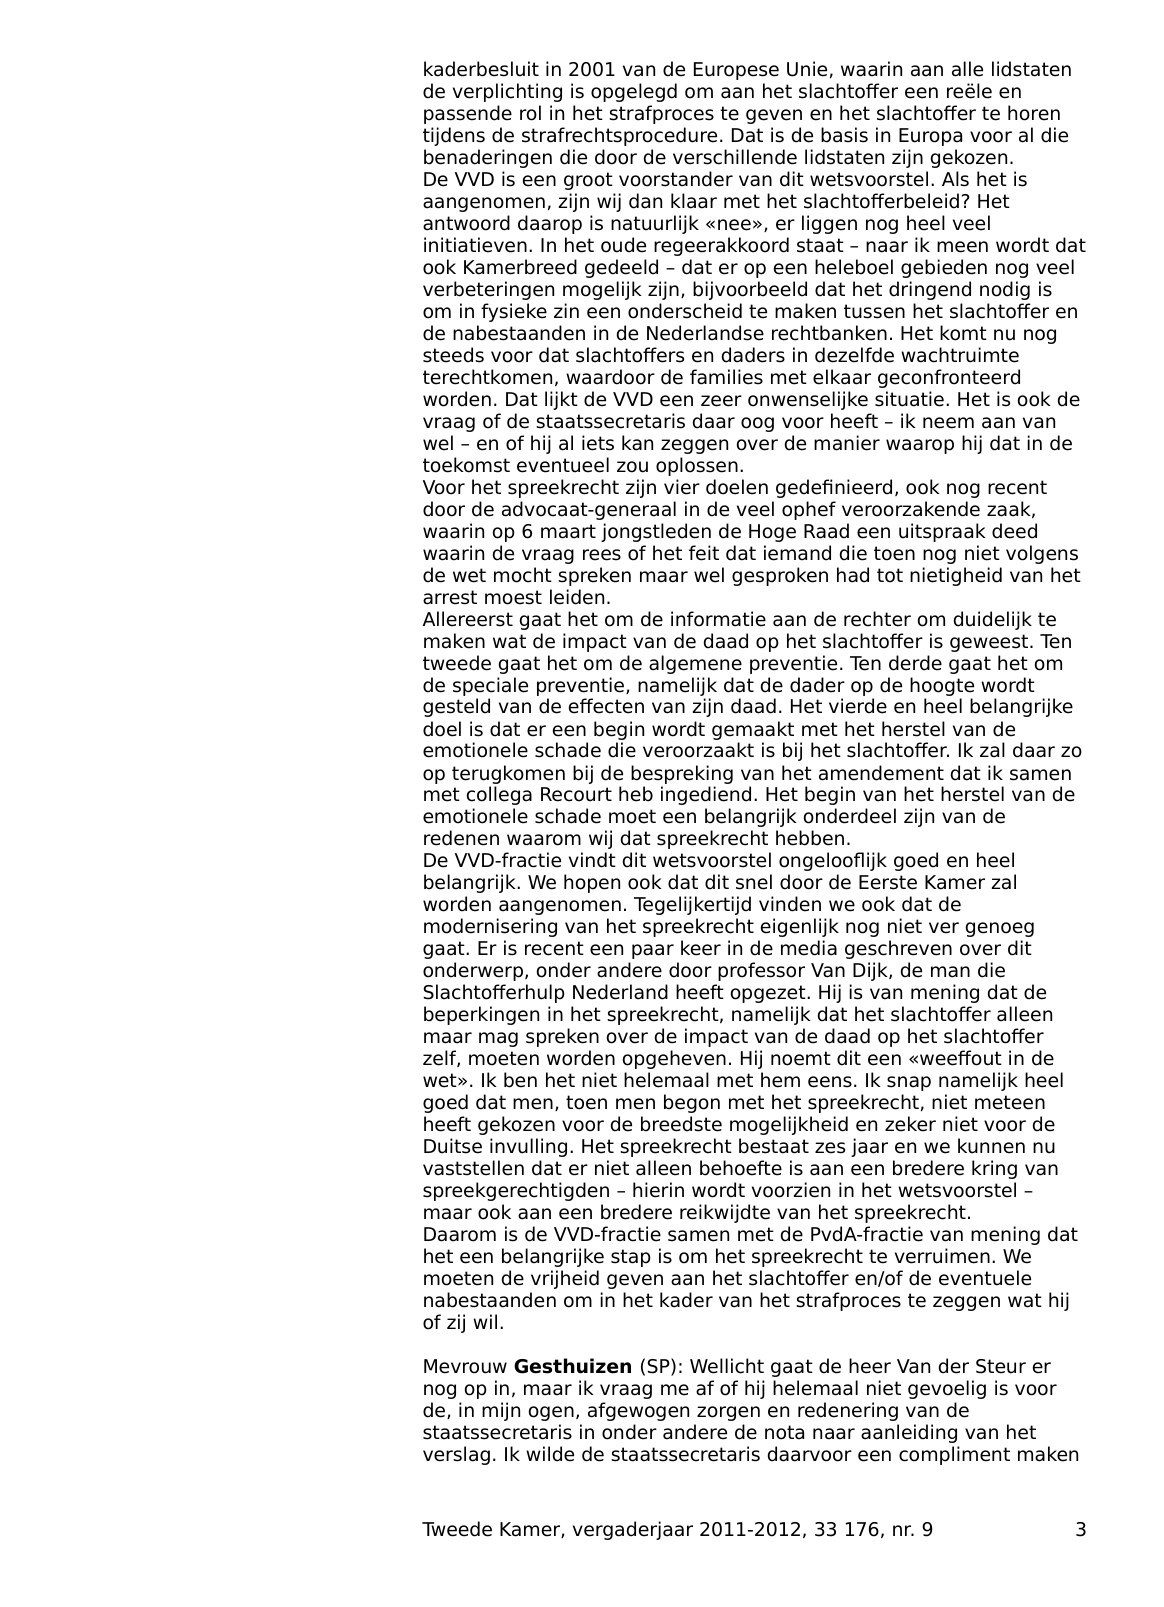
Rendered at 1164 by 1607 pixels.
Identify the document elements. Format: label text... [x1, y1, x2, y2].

text De VVD is een groot voorstander van dit wetsvoorstel. Als het is aangenomen, zijn wij dan klaar met het slachtofferbeleid? Het antwoord daarop is natuurlijk «nee», er liggen nog heel veel initiatieven. In het oude regeerakkoord staat – naar ik meen wordt dat ook Kamerbreed gedeeld – dat er op een heleboel gebieden nog veel verbeteringen mogelijk zijn, bijvoorbeeld dat het dringend nodig is om in fysieke zin een onderscheid te maken tussen het slachtoffer en de nabestaanden in de Nederlandse rechtbanken. Het komt nu nog steeds voor dat slachtoffers en daders in dezelfde wachtruimte terechtkomen, waardoor de families met elkaar geconfronteerd worden. Dat lijkt de VVD een zeer onwenselijke situatie. Het is ook de vraag of de staatssecretaris daar oog voor heeft – ik neem aan van wel – en of hij al iets kan zeggen over de manier waarop hij dat in de toekomst eventueel zou oplossen. [422, 169, 1087, 477]
text Allereerst gaat het om de informatie aan de rechter om duidelijk te maken wat de impact van de daad op het slachtoffer is geweest. Ten tweede gaat het om de algemene preventie. Ten derde gaat het om de speciale preventie, namelijk dat de dader op de hoogte wordt gesteld van de effecten van zijn daad. Het vierde en heel belangrijke doel is dat er een begin wordt gemaakt met het herstel van de emotionele schade die veroorzaakt is bij het slachtoffer. Ik zal daar zo op terugkomen bij de bespreking van het amendement dat ik samen met collega Recourt heb ingediend. Het begin van het herstel van de emotionele schade moet een belangrijk onderdeel zijn van de redenen waarom wij dat spreekrecht hebben. [422, 608, 1087, 850]
text Daarom is de VVD-fractie samen met de PvdA-fractie van mening dat het een belangrijke stap is om het spreekrecht te verruimen. We moeten de vrijheid geven aan het slachtoffer en/of de eventuele nabestaanden om in het kader van het strafproces te zeggen wat hij of zij wil. [422, 1224, 1087, 1334]
text Mevrouw Gesthuizen (SP): Wellicht gaat de heer Van der Steur er nog op in, maar ik vraag me af of hij helemaal niet gevoelig is voor de, in mijn ogen, afgewogen zorgen en redenering van de staatssecretaris in onder andere de nota naar aanleiding van het verslag. Ik wilde de staatssecretaris daarvoor een compliment maken [422, 1356, 1087, 1466]
text Voor het spreekrecht zijn vier doelen gedefinieerd, ook nog recent door de advocaat-generaal in de veel ophef veroorzakende zaak, waarin op 6 maart jongstleden de Hoge Raad een uitspraak deed waarin de vraag rees of het feit dat iemand die toen nog niet volgens de wet mocht spreken maar wel gesproken had tot nietigheid van het arrest moest leiden. [422, 477, 1087, 608]
text De VVD-fractie vindt dit wetsvoorstel ongelooflijk goed en heel belangrijk. We hopen ook dat dit snel door de Eerste Kamer zal worden aangenomen. Tegelijkertijd vinden we ook dat de modernisering van het spreekrecht eigenlijk nog niet ver genoeg gaat. Er is recent een paar keer in de media geschreven over dit onderwerp, onder andere door professor Van Dijk, de man die Slachtofferhulp Nederland heeft opgezet. Hij is van mening dat de beperkingen in het spreekrecht, namelijk dat het slachtoffer alleen maar mag spreken over de impact van de daad op het slachtoffer zelf, moeten worden opgeheven. Hij noemt dit een «weeffout in de wet». Ik ben het niet helemaal met hem eens. Ik snap namelijk heel goed dat men, toen men begon met het spreekrecht, niet meteen heeft gekozen voor de breedste mogelijkheid en zeker niet voor de Duitse invulling. Het spreekrecht bestaat zes jaar en we kunnen nu vaststellen dat er niet alleen behoefte is aan een bredere kring van spreekgerechtigden – hierin wordt voorzien in het wetsvoorstel – maar ook aan een bredere reikwijdte van het spreekrecht. [422, 850, 1087, 1224]
text kaderbesluit in 2001 van de Europese Unie, waarin aan alle lidstaten de verplichting is opgelegd om aan het slachtoffer een reële en passende rol in het strafproces te geven en het slachtoffer te horen tijdens de strafrechtsprocedure. Dat is de basis in Europa voor al die benaderingen die door de verschillende lidstaten zijn gekozen. [422, 59, 1087, 169]
